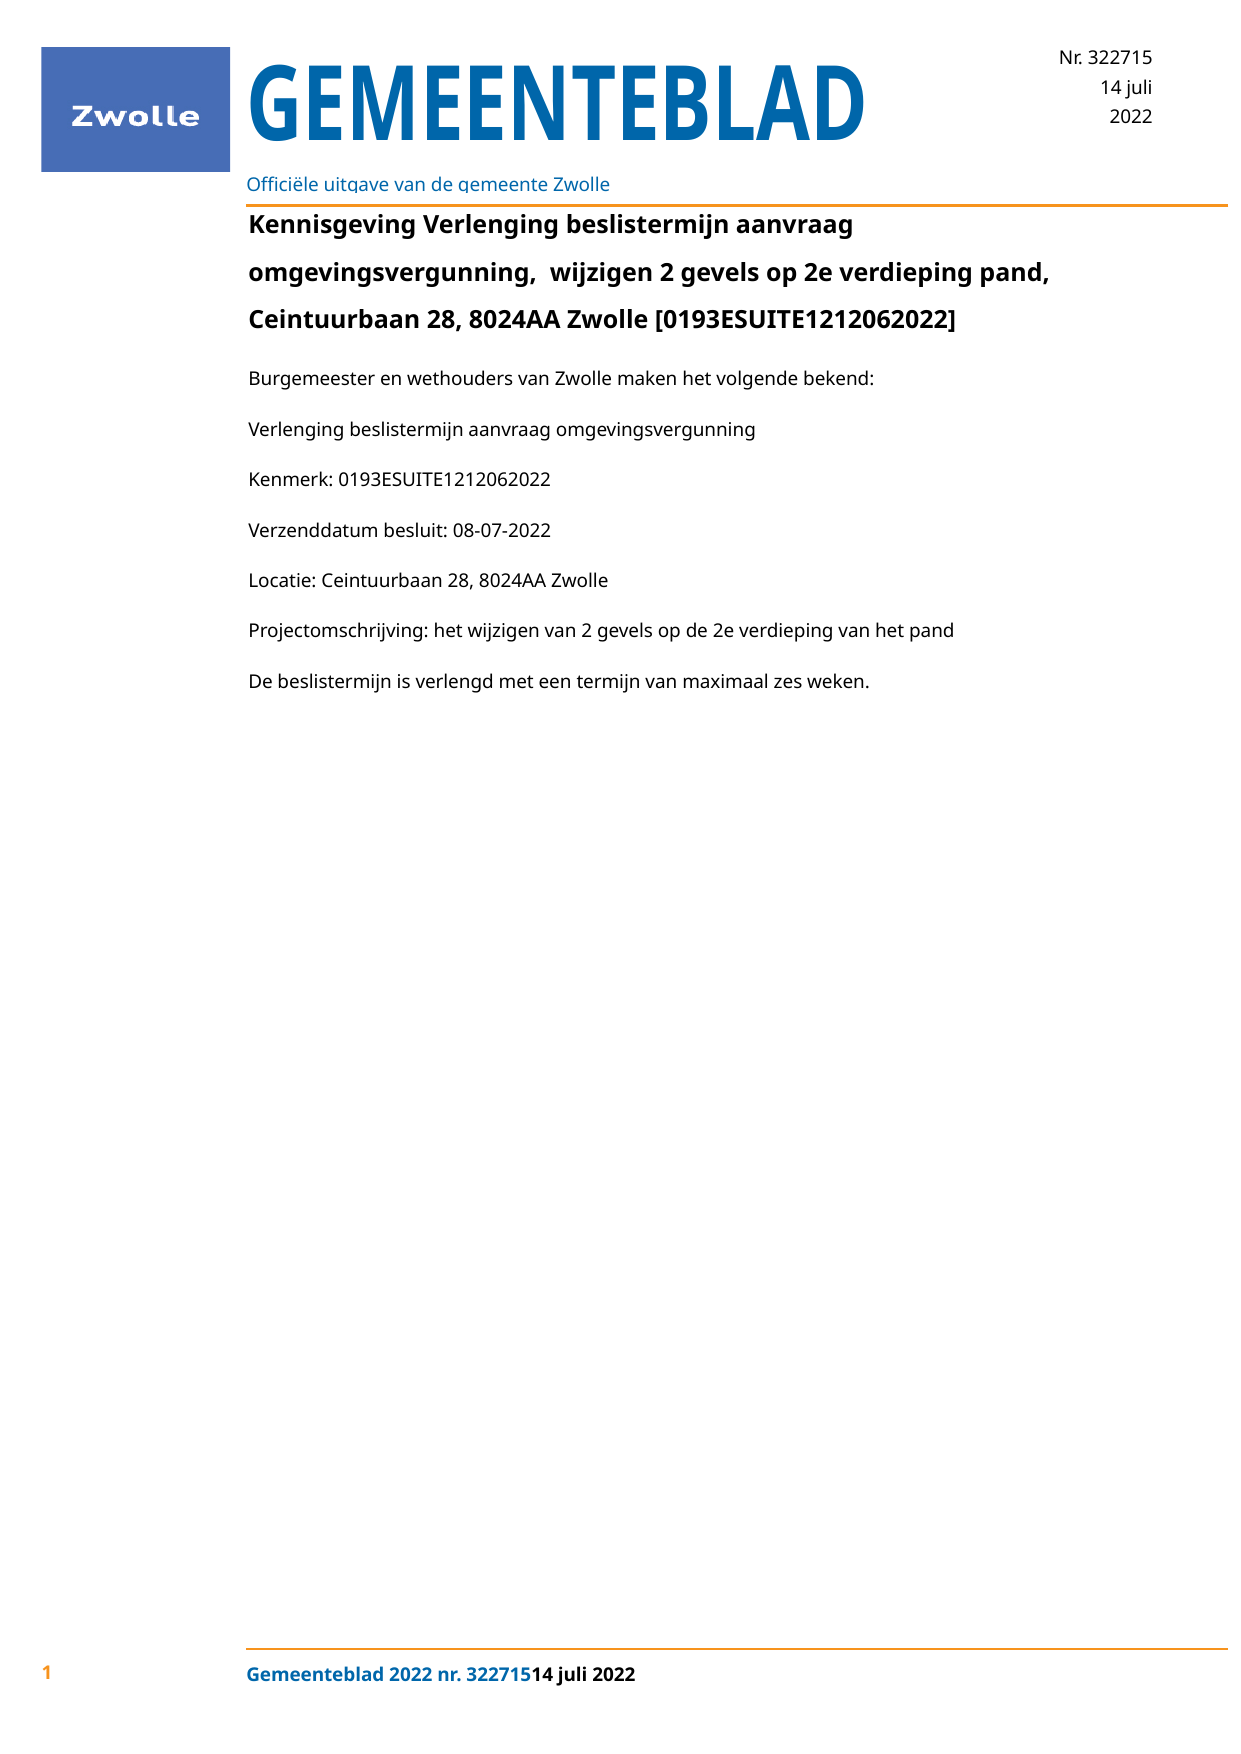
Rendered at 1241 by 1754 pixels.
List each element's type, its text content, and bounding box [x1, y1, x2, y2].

text Kennisgeving Verlenging beslistermijn aanvraag omgevingsvergunning, wijzigen 2 gevels op 2e verdieping pand, Ceintuurbaan 28, 8024AA Zwolle [0193ESUITE1212062022] [248, 207, 1152, 336]
text Kenmerk: 0193ESUITE1212062022 [248, 466, 1152, 492]
text Projectomschrijving: het wijzigen van 2 gevels op de 2e verdieping van het pand [248, 618, 1152, 643]
text Locatie: Ceintuurbaan 28, 8024AA Zwolle [248, 567, 1152, 593]
picture [41, 47, 231, 172]
text Burgemeester en wethouders van Zwolle maken het volgende bekend: [248, 366, 1152, 391]
text Verlenging beslistermijn aanvraag omgevingsvergunning [248, 416, 1152, 442]
text Verzenddatum besluit: 08-07-2022 [248, 517, 1152, 542]
text De beslistermijn is verlengd met een termijn van maximaal zes weken. [248, 668, 1152, 694]
